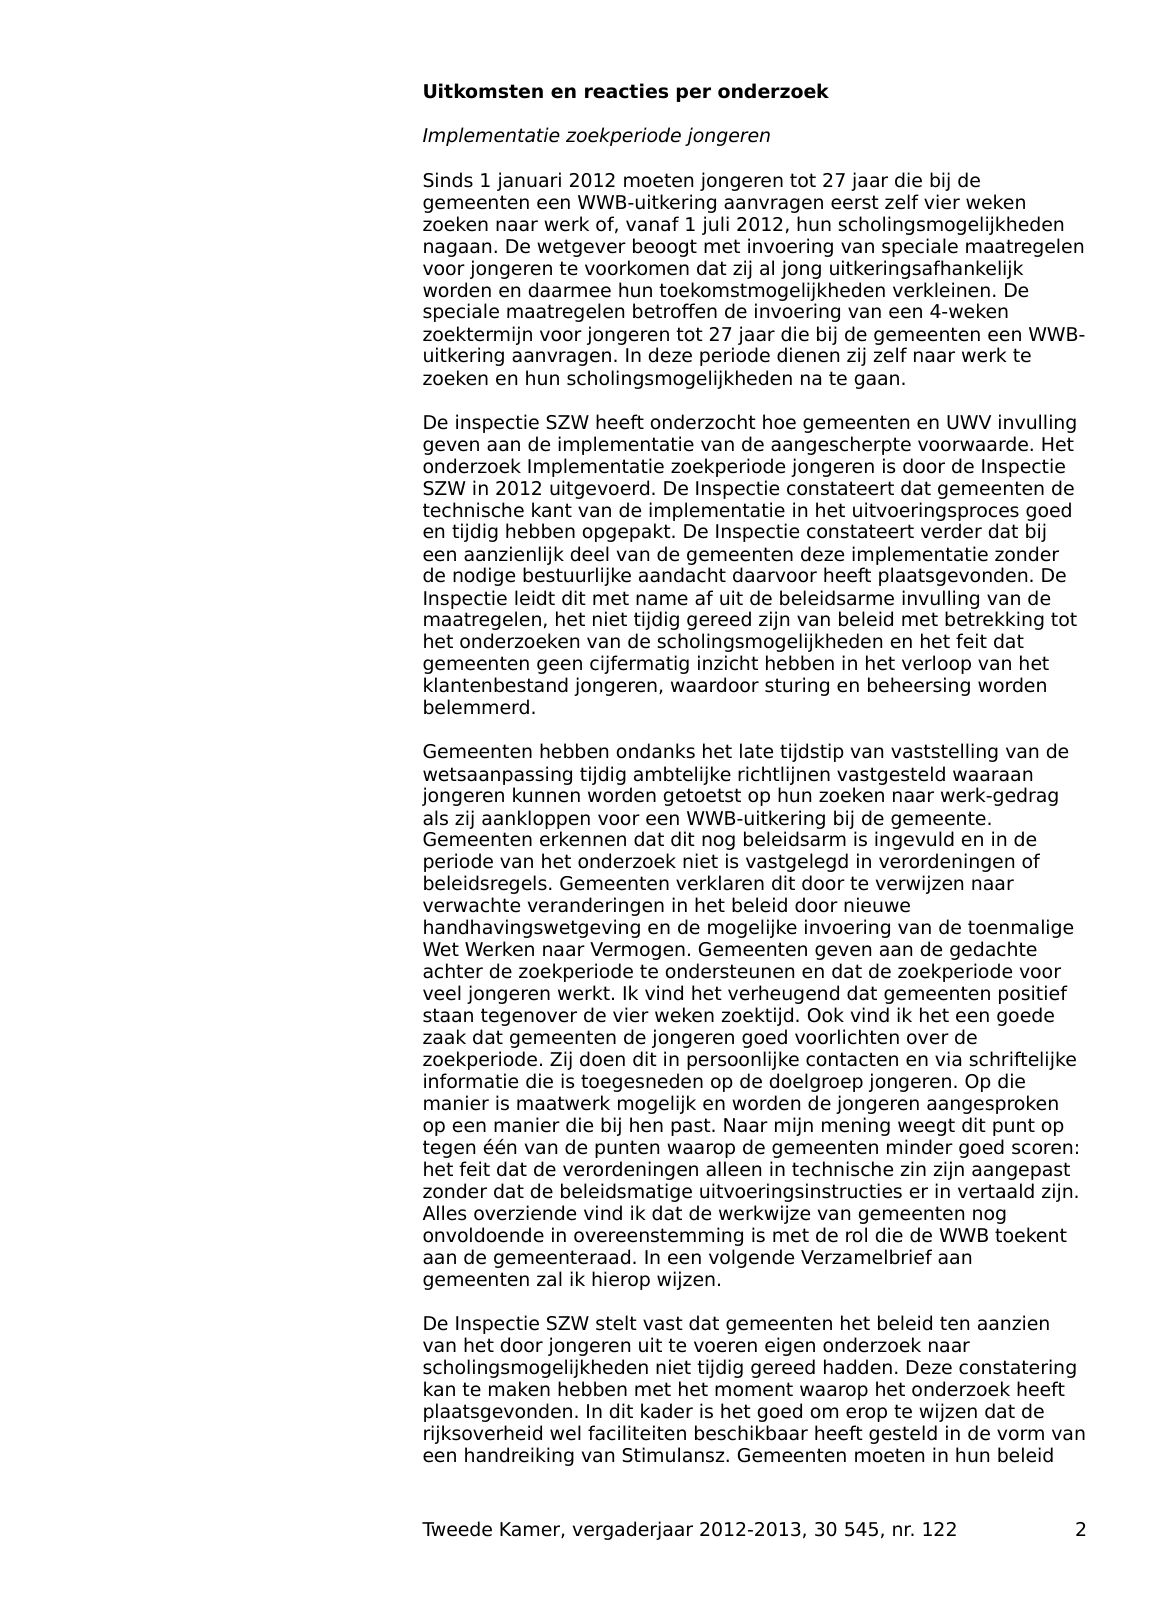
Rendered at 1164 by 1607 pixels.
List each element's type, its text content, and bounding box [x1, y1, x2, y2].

text De Inspectie SZW stelt vast dat gemeenten het beleid ten aanzien van het door jongeren uit te voeren eigen onderzoek naar scholingsmogelijkheden niet tijdig gereed hadden. Deze constatering kan te maken hebben met het moment waarop het onderzoek heeft plaatsgevonden. In dit kader is het goed om erop te wijzen dat de rijksoverheid wel faciliteiten beschikbaar heeft gesteld in de vorm van een handreiking van Stimulansz. Gemeenten moeten in hun beleid [422, 1313, 1087, 1467]
text Sinds 1 januari 2012 moeten jongeren tot 27 jaar die bij de gemeenten een WWB-uitkering aanvragen eerst zelf vier weken zoeken naar werk of, vanaf 1 juli 2012, hun scholingsmogelijkheden nagaan. De wetgever beoogt met invoering van speciale maatregelen voor jongeren te voorkomen dat zij al jong uitkeringsafhankelijk worden en daarmee hun toekomstmogelijkheden verkleinen. De speciale maatregelen betroffen de invoering van een 4-weken zoektermijn voor jongeren tot 27 jaar die bij de gemeenten een WWB-uitkering aanvragen. In deze periode dienen zij zelf naar werk te zoeken en hun scholingsmogelijkheden na te gaan. [422, 169, 1087, 389]
text Gemeenten hebben ondanks het late tijdstip van vaststelling van de wetsaanpassing tijdig ambtelijke richtlijnen vastgesteld waaraan jongeren kunnen worden getoetst op hun zoeken naar werk-gedrag als zij aankloppen voor een WWB-uitkering bij de gemeente. Gemeenten erkennen dat dit nog beleidsarm is ingevuld en in de periode van het onderzoek niet is vastgelegd in verordeningen of beleidsregels. Gemeenten verklaren dit door te verwijzen naar verwachte veranderingen in het beleid door nieuwe handhavingswetgeving en de mogelijke invoering van de toenmalige Wet Werken naar Vermogen. Gemeenten geven aan de gedachte achter de zoekperiode te ondersteunen en dat de zoekperiode voor veel jongeren werkt. Ik vind het verheugend dat gemeenten positief staan tegenover de vier weken zoektijd. Ook vind ik het een goede zaak dat gemeenten de jongeren goed voorlichten over de zoekperiode. Zij doen dit in persoonlijke contacten en via schriftelijke informatie die is toegesneden op de doelgroep jongeren. Op die manier is maatwerk mogelijk en worden de jongeren aangesproken op een manier die bij hen past. Naar mijn mening weegt dit punt op tegen één van de punten waarop de gemeenten minder goed scoren: het feit dat de verordeningen alleen in technische zin zijn aangepast zonder dat de beleidsmatige uitvoeringsinstructies er in vertaald zijn. Alles overziende vind ik dat de werkwijze van gemeenten nog onvoldoende in overeenstemming is met de rol die de WWB toekent aan de gemeenteraad. In een volgende Verzamelbrief aan gemeenten zal ik hierop wijzen. [422, 741, 1087, 1291]
subtitle Implementatie zoekperiode jongeren [422, 125, 1087, 147]
subtitle Uitkomsten en reacties per onderzoek [422, 81, 1087, 103]
text De inspectie SZW heeft onderzocht hoe gemeenten en UWV invulling geven aan de implementatie van de aangescherpte voorwaarde. Het onderzoek Implementatie zoekperiode jongeren is door de Inspectie SZW in 2012 uitgevoerd. De Inspectie constateert dat gemeenten de technische kant van de implementatie in het uitvoeringsproces goed en tijdig hebben opgepakt. De Inspectie constateert verder dat bij een aanzienlijk deel van de gemeenten deze implementatie zonder de nodige bestuurlijke aandacht daarvoor heeft plaatsgevonden. De Inspectie leidt dit met name af uit de beleidsarme invulling van de maatregelen, het niet tijdig gereed zijn van beleid met betrekking tot het onderzoeken van de scholingsmogelijkheden en het feit dat gemeenten geen cijfermatig inzicht hebben in het verloop van het klantenbestand jongeren, waardoor sturing en beheersing worden belemmerd. [422, 412, 1087, 719]
